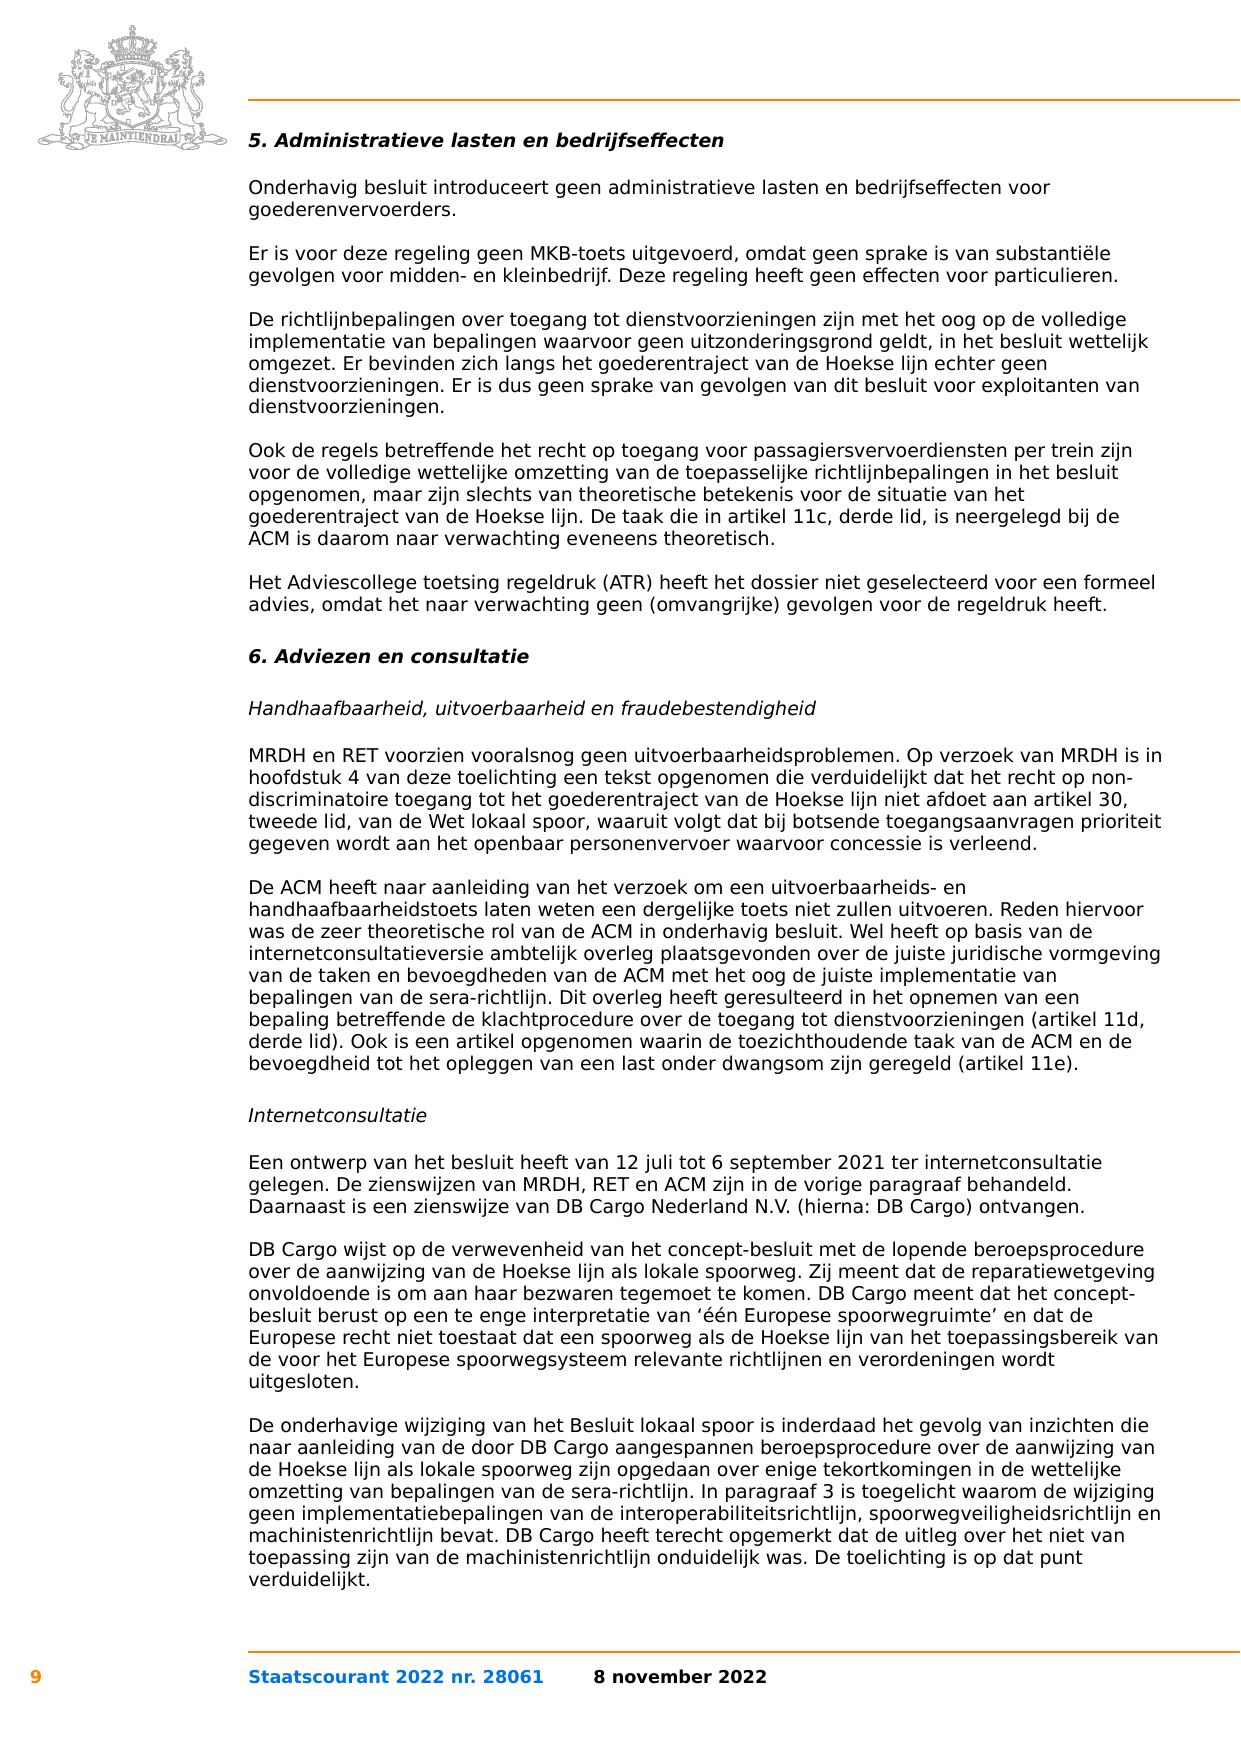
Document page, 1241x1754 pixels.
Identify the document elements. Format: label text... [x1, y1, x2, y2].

subtitle 5. Administratieve lasten en bedrijfseffecten [248, 130, 1163, 152]
text Er is voor deze regeling geen MKB-toets uitgevoerd, omdat geen sprake is van substantiële gevolgen voor midden- en kleinbedrijf. Deze regeling heeft geen effecten voor particulieren. [248, 243, 1163, 287]
text De ACM heeft naar aanleiding van het verzoek om een uitvoerbaarheids- en handhaafbaarheidstoets laten weten een dergelijke toets niet zullen uitvoeren. Reden hiervoor was de zeer theoretische rol van de ACM in onderhavig besluit. Wel heeft op basis van de internetconsultatieversie ambtelijk overleg plaatsgevonden over de juiste juridische vormgeving van de taken en bevoegdheden van de ACM met het oog de juiste implementatie van bepalingen van de sera-richtlijn. Dit overleg heeft geresulteerd in het opnemen van een bepaling betreffende de klachtprocedure over de toegang tot dienstvoorzieningen (artikel 11d, derde lid). Ook is een artikel opgenomen waarin de toezichthoudende taak van de ACM en de bevoegdheid tot het opleggen van een last onder dwangsom zijn geregeld (artikel 11e). [248, 877, 1163, 1074]
subtitle Internetconsultatie [248, 1104, 1163, 1127]
subtitle Handhaafbaarheid, uitvoerbaarheid en fraudebestendigheid [248, 698, 1163, 720]
text MRDH en RET voorzien vooralsnog geen uitvoerbaarheidsproblemen. Op verzoek van MRDH is in hoofdstuk 4 van deze toelichting een tekst opgenomen die verduidelijkt dat het recht op non-discriminatoire toegang tot het goederentraject van de Hoekse lijn niet afdoet aan artikel 30, tweede lid, van de Wet lokaal spoor, waaruit volgt dat bij botsende toegangsaanvragen prioriteit gegeven wordt aan het openbaar personenvervoer waarvoor concessie is verleend. [248, 745, 1163, 855]
subtitle 6. Adviezen en consultatie [248, 646, 1163, 668]
text Onderhavig besluit introduceert geen administratieve lasten en bedrijfseffecten voor goederenvervoerders. [248, 177, 1163, 221]
text DB Cargo wijst op de verwevenheid van het concept-besluit met de lopende beroepsprocedure over de aanwijzing van de Hoekse lijn als lokale spoorweg. Zij meent dat de reparatiewetgeving onvoldoende is om aan haar bezwaren tegemoet te komen. DB Cargo meent dat het concept-besluit berust op een te enge interpretatie van ‘één Europese spoorwegruimte’ en dat de Europese recht niet toestaat dat een spoorweg als de Hoekse lijn van het toepassingsbereik van de voor het Europese spoorwegsysteem relevante richtlijnen en verordeningen wordt uitgesloten. [248, 1239, 1163, 1393]
text Ook de regels betreffende het recht op toegang voor passagiersvervoerdiensten per trein zijn voor de volledige wettelijke omzetting van de toepasselijke richtlijnbepalingen in het besluit opgenomen, maar zijn slechts van theoretische betekenis voor de situatie van het goederentraject van de Hoekse lijn. De taak die in artikel 11c, derde lid, is neergelegd bij de ACM is daarom naar verwachting eveneens theoretisch. [248, 440, 1163, 550]
picture [38, 25, 227, 150]
text De richtlijnbepalingen over toegang tot dienstvoorzieningen zijn met het oog op de volledige implementatie van bepalingen waarvoor geen uitzonderingsgrond geldt, in het besluit wettelijk omgezet. Er bevinden zich langs het goederentraject van de Hoekse lijn echter geen dienstvoorzieningen. Er is dus geen sprake van gevolgen van dit besluit voor exploitanten van dienstvoorzieningen. [248, 308, 1163, 418]
text De onderhavige wijziging van het Besluit lokaal spoor is inderdaad het gevolg van inzichten die naar aanleiding van de door DB Cargo aangespannen beroepsprocedure over de aanwijzing van de Hoekse lijn als lokale spoorweg zijn opgedaan over enige tekortkomingen in de wettelijke omzetting van bepalingen van de sera-richtlijn. In paragraaf 3 is toegelicht waarom de wijziging geen implementatiebepalingen van de interoperabiliteitsrichtlijn, spoorwegveiligheidsrichtlijn en machinistenrichtlijn bevat. DB Cargo heeft terecht opgemerkt dat de uitleg over het niet van toepassing zijn van de machinistenrichtlijn onduidelijk was. De toelichting is op dat punt verduidelijkt. [248, 1415, 1163, 1591]
text Het Adviescollege toetsing regeldruk (ATR) heeft het dossier niet geselecteerd voor een formeel advies, omdat het naar verwachting geen (omvangrijke) gevolgen voor de regeldruk heeft. [248, 572, 1163, 616]
text Een ontwerp van het besluit heeft van 12 juli tot 6 september 2021 ter internetconsultatie gelegen. De zienswijzen van MRDH, RET en ACM zijn in de vorige paragraaf behandeld. Daarnaast is een zienswijze van DB Cargo Nederland N.V. (hierna: DB Cargo) ontvangen. [248, 1152, 1163, 1217]
